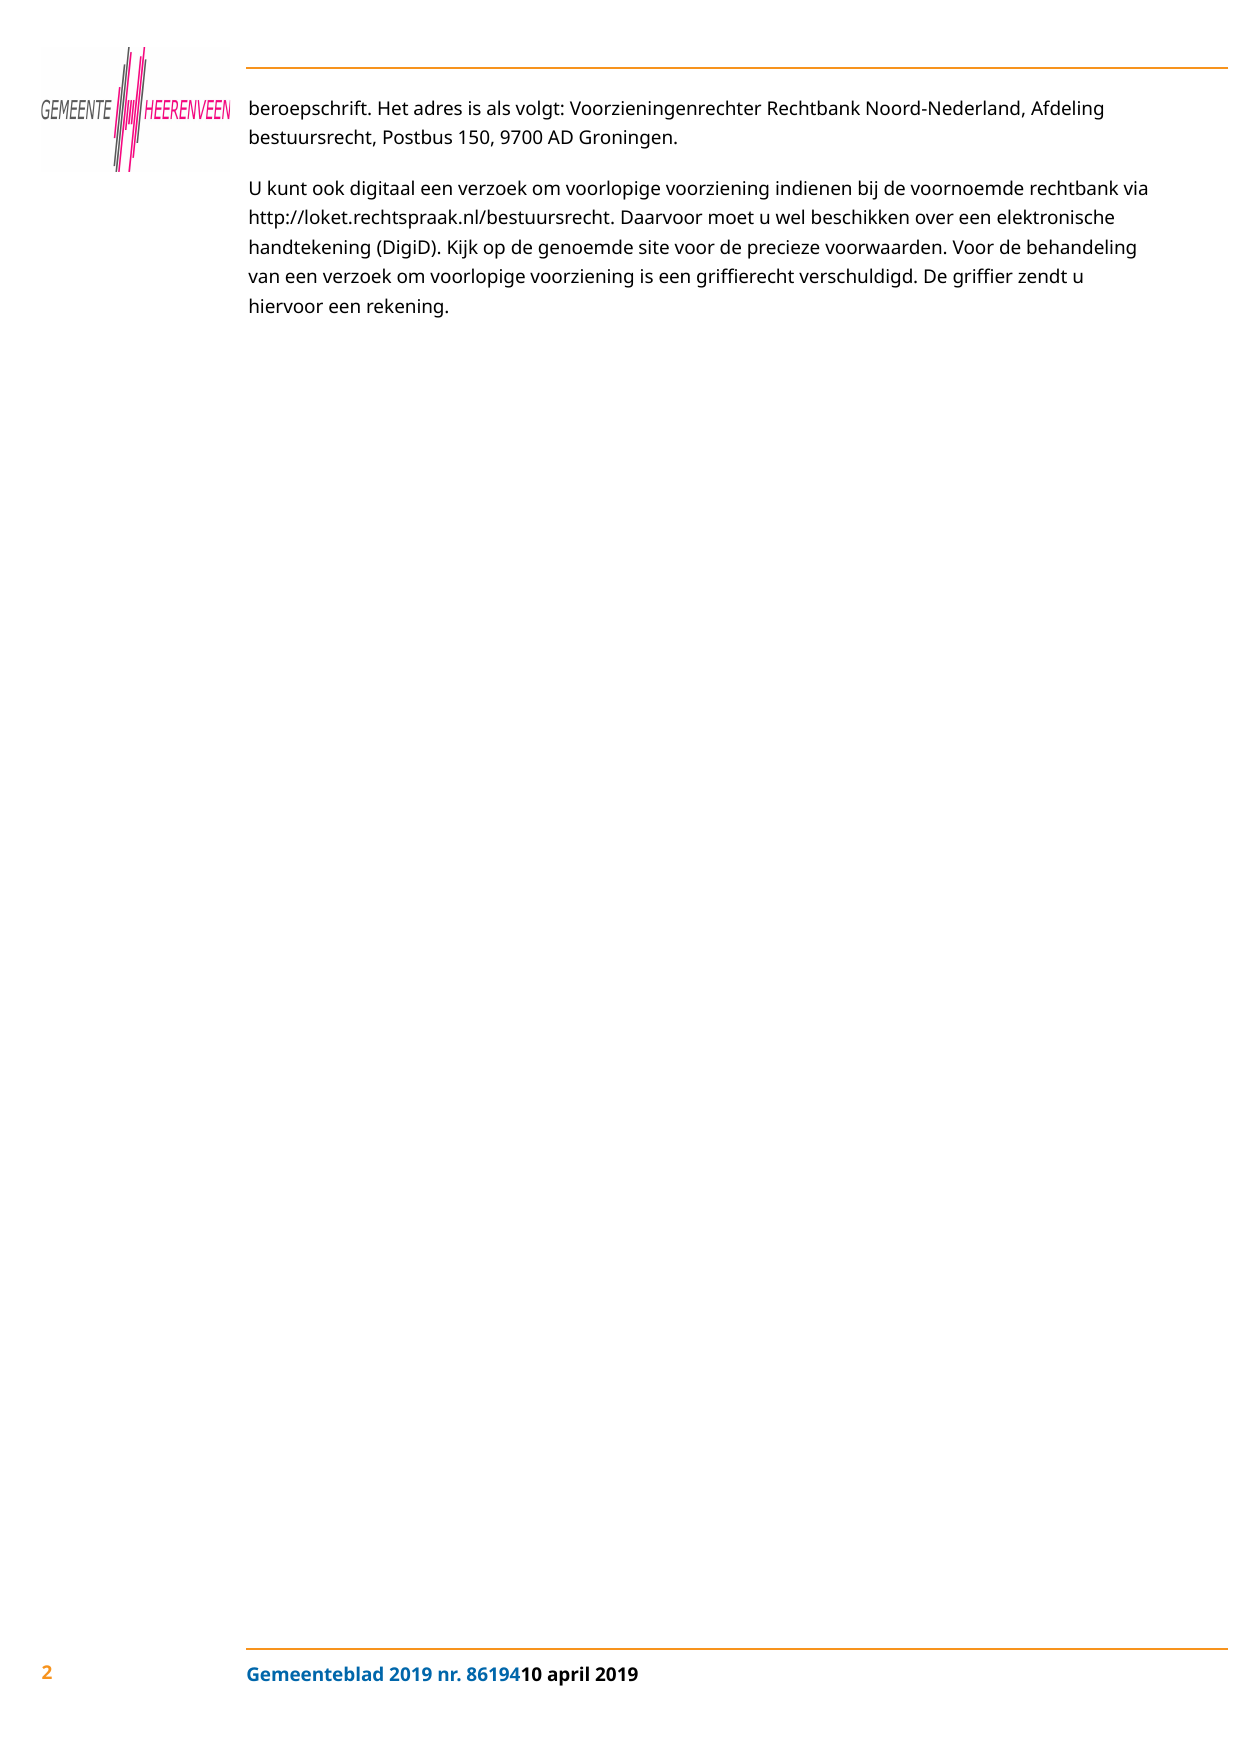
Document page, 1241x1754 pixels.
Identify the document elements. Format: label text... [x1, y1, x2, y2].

text U kunt ook digitaal een verzoek om voorlopige voorziening indienen bij de voornoemde rechtbank via http://loket.rechtspraak.nl/bestuursrecht. Daarvoor moet u wel beschikken over een elektronische handtekening (DigiD). Kijk op de genoemde site voor de precieze voorwaarden. Voor de behandeling van een verzoek om voorlopige voorziening is een griffierecht verschuldigd. De griffier zendt u hiervoor een rekening. [248, 175, 1152, 319]
text beroepschrift. Het adres is als volgt: Voorzieningenrechter Rechtbank Noord-Nederland, Afdeling bestuursrecht, Postbus 150, 9700 AD Groningen. [248, 95, 1152, 150]
picture [41, 47, 231, 172]
